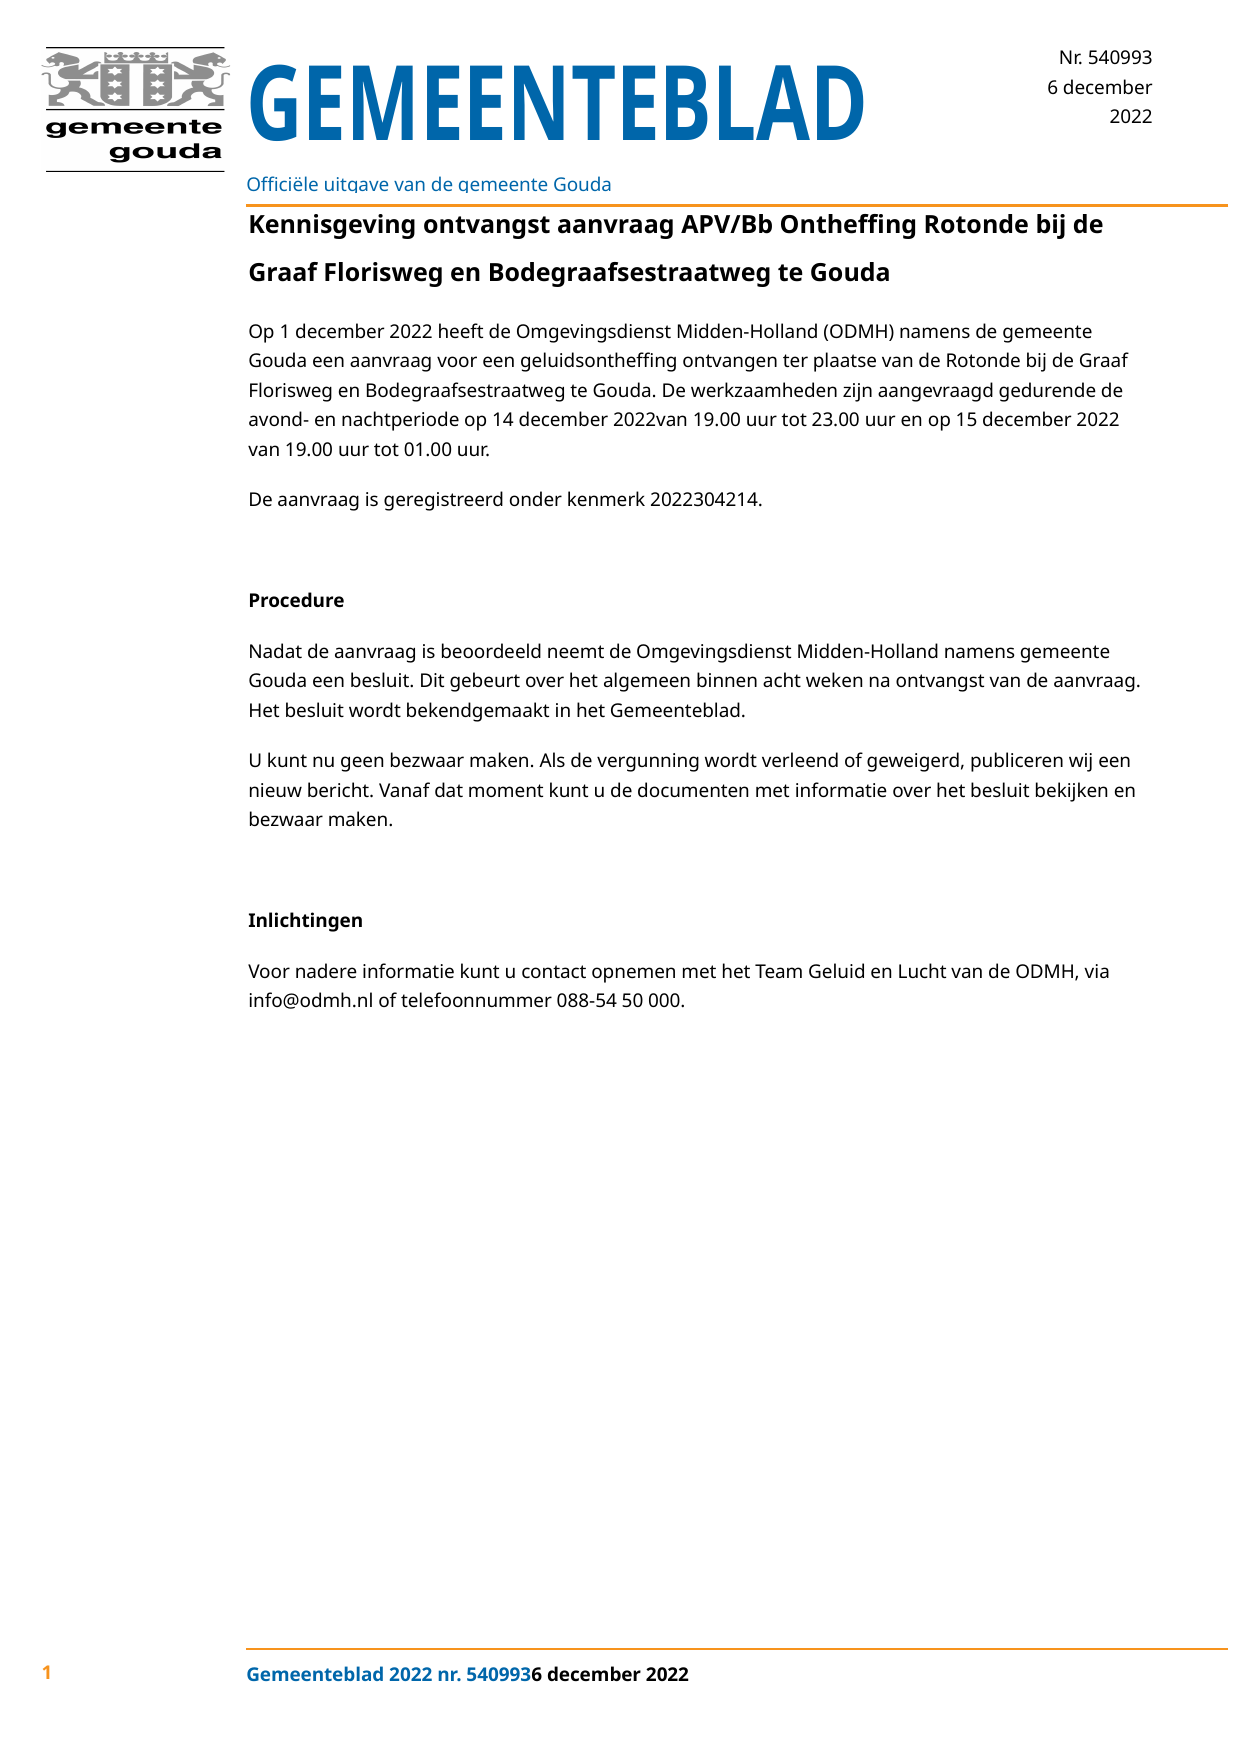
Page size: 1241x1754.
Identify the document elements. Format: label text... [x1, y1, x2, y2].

text Nadat de aanvraag is beoordeeld neemt de Omgevingsdienst Midden-Holland namens gemeente Gouda een besluit. Dit gebeurt over het algemeen binnen acht weken na ontvangst van de aanvraag. Het besluit wordt bekendgemaakt in het Gemeenteblad. [248, 638, 1152, 723]
text Voor nadere informatie kunt u contact opnemen met het Team Geluid en Lucht van de ODMH, via info@odmh.nl of telefoonnummer 088-54 50 000. [248, 958, 1152, 1013]
text Inlichtingen [248, 907, 1152, 933]
text U kunt nu geen bezwaar maken. Als de vergunning wordt verleend of geweigerd, publiceren wij een nieuw bericht. Vanaf dat moment kunt u de documenten met informatie over het besluit bekijken en bezwaar maken. [248, 747, 1152, 832]
text Kennisgeving ontvangst aanvraag APV/Bb Ontheffing Rotonde bij de Graaf Florisweg en Bodegraafsestraatweg te Gouda [248, 207, 1152, 288]
picture [41, 47, 231, 172]
text Op 1 december 2022 heeft de Omgevingsdienst Midden-Holland (ODMH) namens de gemeente Gouda een aanvraag voor een geluidsontheffing ontvangen ter plaatse van de Rotonde bij de Graaf Florisweg en Bodegraafsestraatweg te Gouda. De werkzaamheden zijn aangevraagd gedurende de avond- en nachtperiode op 14 december 2022van 19.00 uur tot 23.00 uur en op 15 december 2022 van 19.00 uur tot 01.00 uur. [248, 318, 1152, 462]
text Procedure [248, 587, 1152, 613]
text De aanvraag is geregistreerd onder kenmerk 2022304214. [248, 487, 1152, 512]
